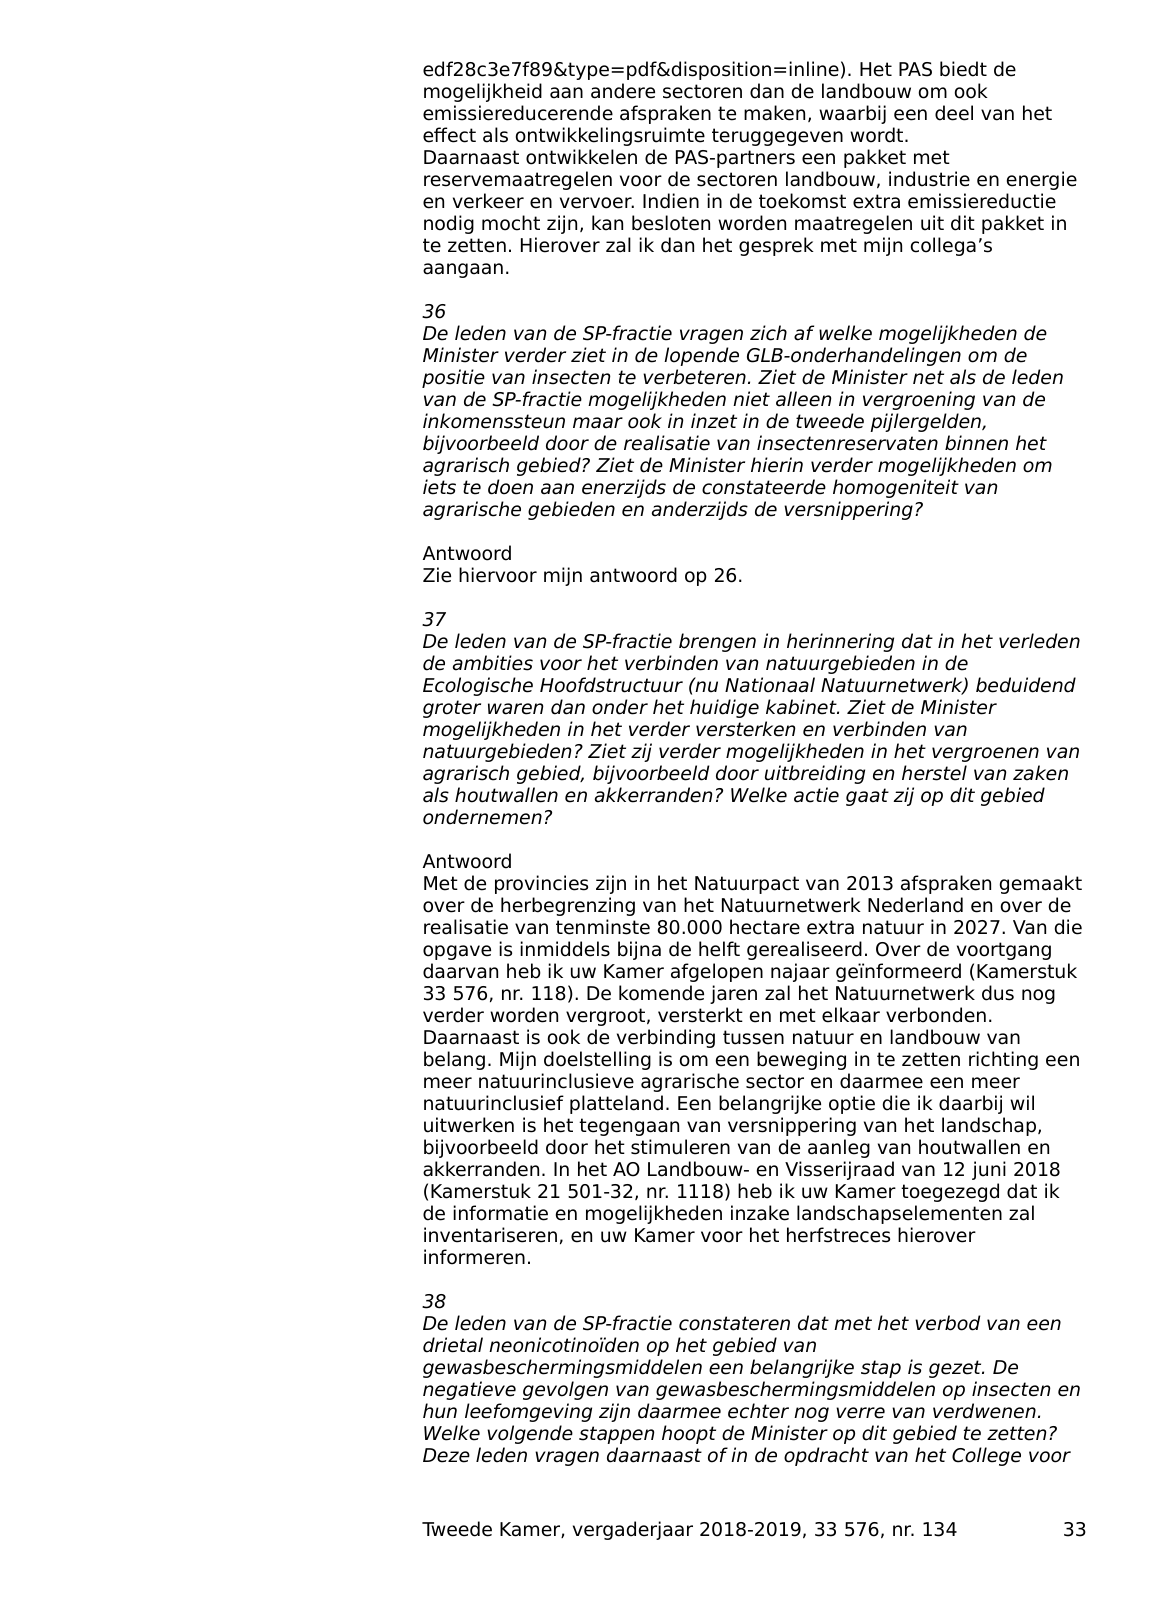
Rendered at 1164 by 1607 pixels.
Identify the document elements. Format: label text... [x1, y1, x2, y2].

text 38 [422, 1291, 1087, 1313]
text Met de provincies zijn in het Natuurpact van 2013 afspraken gemaakt over de herbegrenzing van het Natuurnetwerk Nederland en over de realisatie van tenminste 80.000 hectare extra natuur in 2027. Van die opgave is inmiddels bijna de helft gerealiseerd. Over de voortgang daarvan heb ik uw Kamer afgelopen najaar geïnformeerd (Kamerstuk 33 576, nr. 118). De komende jaren zal het Natuurnetwerk dus nog verder worden vergroot, versterkt en met elkaar verbonden. [422, 873, 1087, 1027]
text 37 [422, 609, 1087, 631]
text Daarnaast ontwikkelen de PAS-partners een pakket met reservemaatregelen voor de sectoren landbouw, industrie en energie en verkeer en vervoer. Indien in de toekomst extra emissiereductie nodig mocht zijn, kan besloten worden maatregelen uit dit pakket in te zetten. Hierover zal ik dan het gesprek met mijn collega’s aangaan. [422, 147, 1087, 279]
text De leden van de SP-fractie vragen zich af welke mogelijkheden de Minister verder ziet in de lopende GLB-onderhandelingen om de positie van insecten te verbeteren. Ziet de Minister net als de leden van de SP-fractie mogelijkheden niet alleen in vergroening van de inkomenssteun maar ook in inzet in de tweede pijlergelden, bijvoorbeeld door de realisatie van insectenreservaten binnen het agrarisch gebied? Ziet de Minister hierin verder mogelijkheden om iets te doen aan enerzijds de constateerde homogeniteit van agrarische gebieden en anderzijds de versnippering? [422, 323, 1087, 521]
text De leden van de SP-fractie brengen in herinnering dat in het verleden de ambities voor het verbinden van natuurgebieden in de Ecologische Hoofdstructuur (nu Nationaal Natuurnetwerk) beduidend groter waren dan onder het huidige kabinet. Ziet de Minister mogelijkheden in het verder versterken en verbinden van natuurgebieden? Ziet zij verder mogelijkheden in het vergroenen van agrarisch gebied, bijvoorbeeld door uitbreiding en herstel van zaken als houtwallen en akkerranden? Welke actie gaat zij op dit gebied ondernemen? [422, 631, 1087, 829]
text Zie hiervoor mijn antwoord op 26. [422, 565, 1087, 587]
text De leden van de SP-fractie constateren dat met het verbod van een drietal neonicotinoïden op het gebied van gewasbeschermingsmiddelen een belangrijke stap is gezet. De negatieve gevolgen van gewasbeschermingsmiddelen op insecten en hun leefomgeving zijn daarmee echter nog verre van verdwenen. Welke volgende stappen hoopt de Minister op dit gebied te zetten? Deze leden vragen daarnaast of in de opdracht van het College voor [422, 1313, 1087, 1467]
text Daarnaast is ook de verbinding tussen natuur en landbouw van belang. Mijn doelstelling is om een beweging in te zetten richting een meer natuurinclusieve agrarische sector en daarmee een meer natuurinclusief platteland. Een belangrijke optie die ik daarbij wil uitwerken is het tegengaan van versnippering van het landschap, bijvoorbeeld door het stimuleren van de aanleg van houtwallen en akkerranden. In het AO Landbouw- en Visserijraad van 12 juni 2018 (Kamerstuk 21 501-32, nr. 1118) heb ik uw Kamer toegezegd dat ik de informatie en mogelijkheden inzake landschapselementen zal inventariseren, en uw Kamer voor het herfstreces hierover informeren. [422, 1027, 1087, 1269]
text Antwoord [422, 543, 1087, 565]
text Antwoord [422, 851, 1087, 873]
text 36 [422, 301, 1087, 323]
text edf28c3e7f89&type=pdf&disposition=inline). Het PAS biedt de mogelijkheid aan andere sectoren dan de landbouw om ook emissiereducerende afspraken te maken, waarbij een deel van het effect als ontwikkelingsruimte teruggegeven wordt. [422, 59, 1087, 147]
